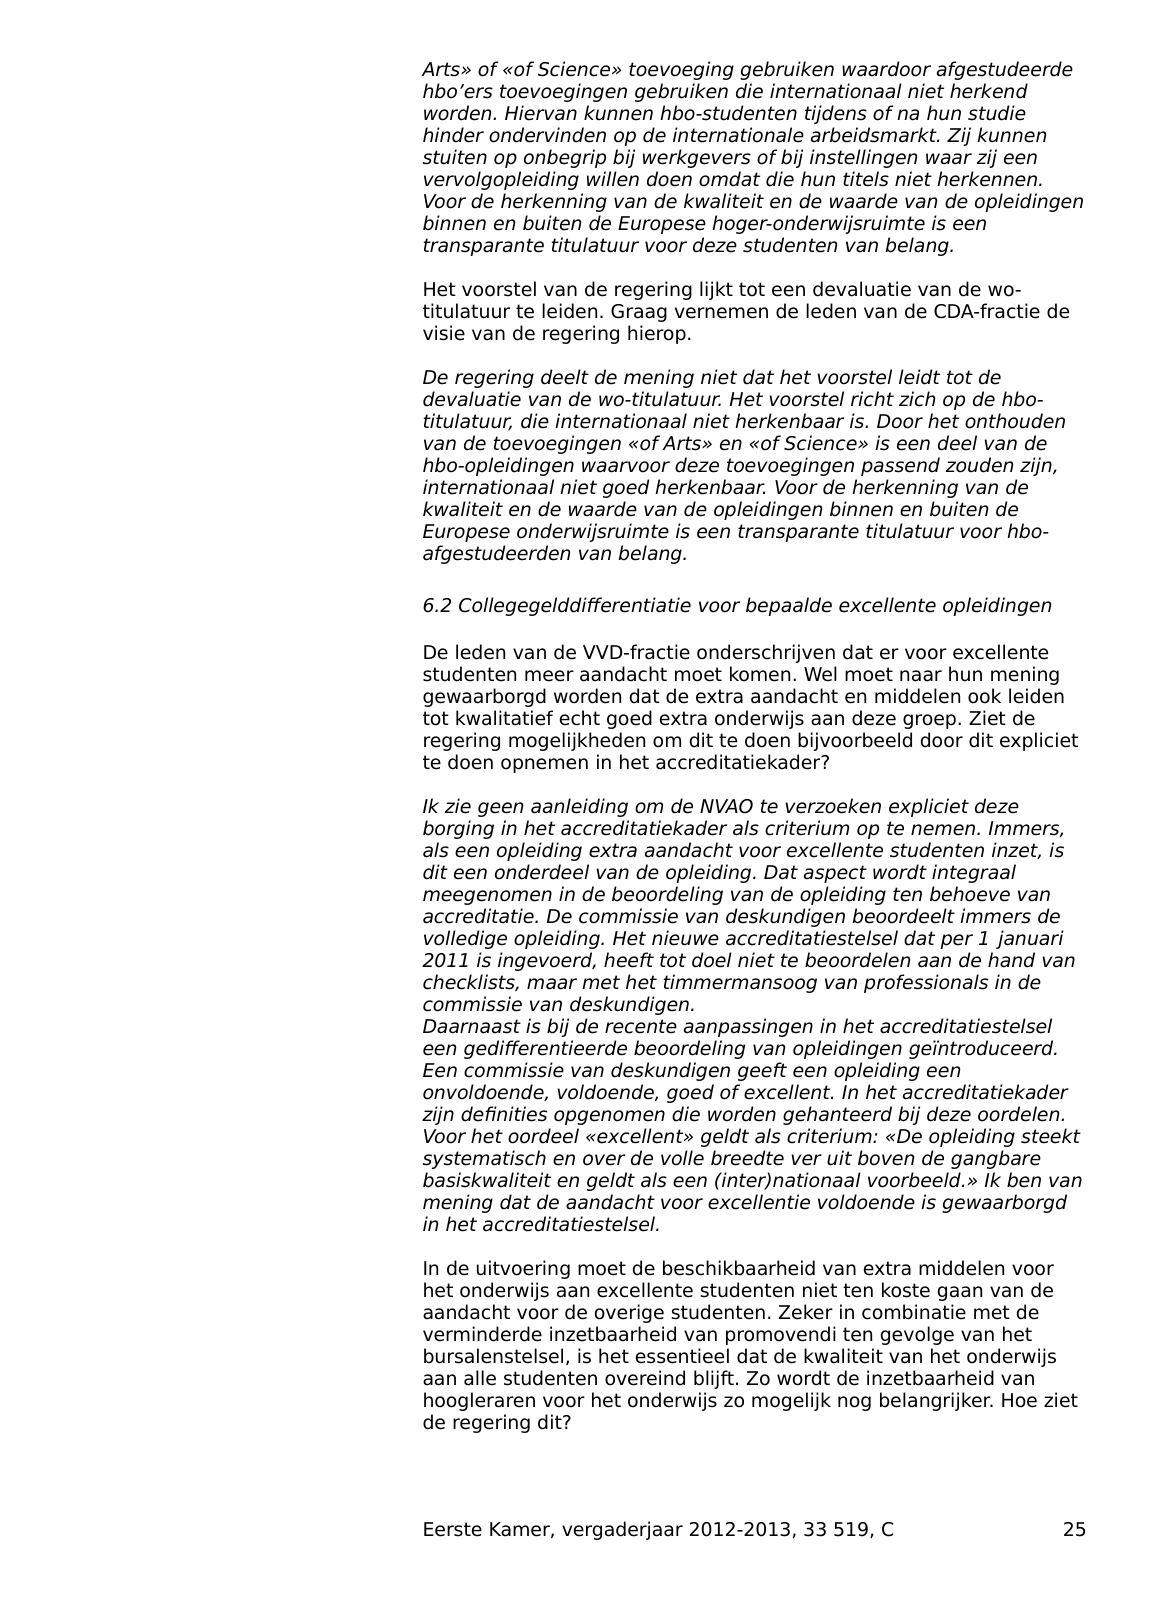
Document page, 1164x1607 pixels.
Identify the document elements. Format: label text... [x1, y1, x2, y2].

text Daarnaast is bij de recente aanpassingen in het accreditatiestelsel een gedifferentieerde beoordeling van opleidingen geïntroduceerd. Een commissie van deskundigen geeft een opleiding een onvoldoende, voldoende, goed of excellent. In het accreditatiekader zijn definities opgenomen die worden gehanteerd bij deze oordelen. Voor het oordeel «excellent» geldt als criterium: «De opleiding steekt systematisch en over de volle breedte ver uit boven de gangbare basiskwaliteit en geldt als een (inter)nationaal voorbeeld.» Ik ben van mening dat de aandacht voor excellentie voldoende is gewaarborgd in het accreditatiestelsel. [422, 1016, 1087, 1236]
subtitle 6.2 Collegegelddifferentiatie voor bepaalde excellente opleidingen [422, 595, 1087, 617]
text Arts» of «of Science» toevoeging gebruiken waardoor afgestudeerde hbo’ers toevoegingen gebruiken die internationaal niet herkend worden. Hiervan kunnen hbo-studenten tijdens of na hun studie hinder ondervinden op de internationale arbeidsmarkt. Zij kunnen stuiten op onbegrip bij werkgevers of bij instellingen waar zij een vervolgopleiding willen doen omdat die hun titels niet herkennen. Voor de herkenning van de kwaliteit en de waarde van de opleidingen binnen en buiten de Europese hoger-onderwijsruimte is een transparante titulatuur voor deze studenten van belang. [422, 59, 1087, 257]
text In de uitvoering moet de beschikbaarheid van extra middelen voor het onderwijs aan excellente studenten niet ten koste gaan van de aandacht voor de overige studenten. Zeker in combinatie met de verminderde inzetbaarheid van promovendi ten gevolge van het bursalenstelsel, is het essentieel dat de kwaliteit van het onderwijs aan alle studenten overeind blijft. Zo wordt de inzetbaarheid van hoogleraren voor het onderwijs zo mogelijk nog belangrijker. Hoe ziet de regering dit? [422, 1258, 1087, 1434]
text De leden van de VVD-fractie onderschrijven dat er voor excellente studenten meer aandacht moet komen. Wel moet naar hun mening gewaarborgd worden dat de extra aandacht en middelen ook leiden tot kwalitatief echt goed extra onderwijs aan deze groep. Ziet de regering mogelijkheden om dit te doen bijvoorbeeld door dit expliciet te doen opnemen in het accreditatiekader? [422, 642, 1087, 774]
text Ik zie geen aanleiding om de NVAO te verzoeken expliciet deze borging in het accreditatiekader als criterium op te nemen. Immers, als een opleiding extra aandacht voor excellente studenten inzet, is dit een onderdeel van de opleiding. Dat aspect wordt integraal meegenomen in de beoordeling van de opleiding ten behoeve van accreditatie. De commissie van deskundigen beoordeelt immers de volledige opleiding. Het nieuwe accreditatiestelsel dat per 1 januari 2011 is ingevoerd, heeft tot doel niet te beoordelen aan de hand van checklists, maar met het timmermansoog van professionals in de commissie van deskundigen. [422, 796, 1087, 1016]
text Het voorstel van de regering lijkt tot een devaluatie van de wo-titulatuur te leiden. Graag vernemen de leden van de CDA-fractie de visie van de regering hierop. [422, 279, 1087, 345]
text De regering deelt de mening niet dat het voorstel leidt tot de devaluatie van de wo-titulatuur. Het voorstel richt zich op de hbo-titulatuur, die internationaal niet herkenbaar is. Door het onthouden van de toevoegingen «of Arts» en «of Science» is een deel van de hbo-opleidingen waarvoor deze toevoegingen passend zouden zijn, internationaal niet goed herkenbaar. Voor de herkenning van de kwaliteit en de waarde van de opleidingen binnen en buiten de Europese onderwijsruimte is een transparante titulatuur voor hbo-afgestudeerden van belang. [422, 367, 1087, 565]
